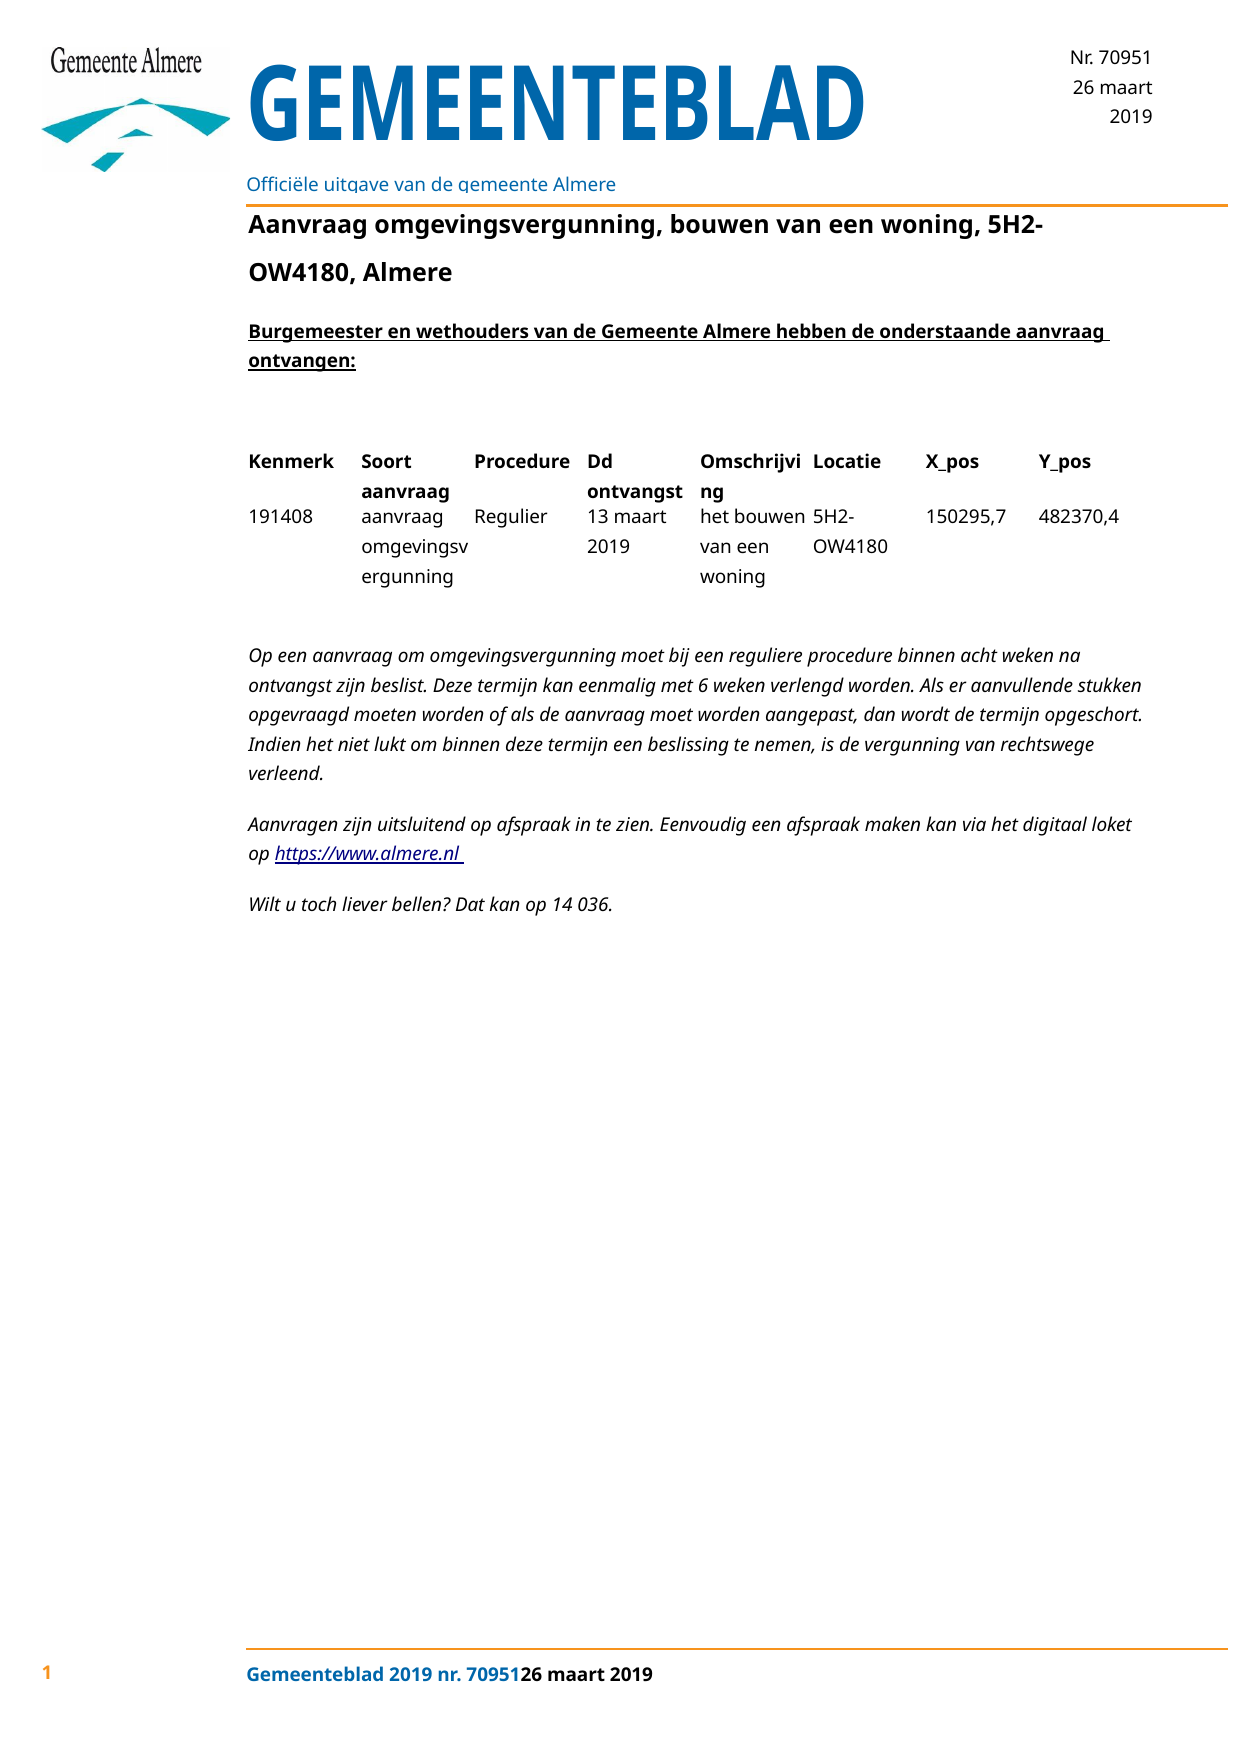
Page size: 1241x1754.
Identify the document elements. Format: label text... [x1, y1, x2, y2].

text Op een aanvraag om omgevingsvergunning moet bij een reguliere procedure binnen acht weken na ontvangst zijn beslist. Deze termijn kan eenmalig met 6 weken verlengd worden. Als er aanvullende stukken opgevraagd moeten worden of als de aanvraag moet worden aangepast, dan wordt de termijn opgeschort. Indien het niet lukt om binnen deze termijn een beslissing te nemen, is de vergunning van rechtswege verleend. [248, 642, 1152, 786]
text Aanvragen zijn uitsluitend op afspraak in te zien. Eenvoudig een afspraak maken kan via het digitaal loket op https://www.almere.nl [248, 811, 1152, 866]
table_header Procedure [474, 449, 587, 504]
picture [41, 47, 231, 172]
table_cell 191408 [248, 504, 361, 589]
table_header Omschrijving [700, 449, 813, 504]
table_header Soort aanvraag [361, 449, 474, 504]
table_cell 150295,7 [926, 504, 1038, 589]
table_cell 5H2-OW4180 [813, 504, 926, 589]
text Aanvraag omgevingsvergunning, bouwen van een woning, 5H2-OW4180, Almere [248, 207, 1152, 288]
table_header Y_pos [1039, 449, 1152, 504]
table_cell 482370,4 [1039, 504, 1152, 589]
table_cell 13 maart 2019 [587, 504, 700, 589]
text Burgemeester en wethouders van de Gemeente Almere hebben de onderstaande aanvraag ontvangen: [248, 318, 1152, 373]
table_header Kenmerk [248, 449, 361, 504]
table_header Locatie [813, 449, 926, 504]
text Wilt u toch liever bellen? Dat kan op 14 036. [248, 891, 1152, 917]
table_cell het bouwen van een woning [700, 504, 813, 589]
table_header X_pos [926, 449, 1038, 504]
table_header Dd ontvangst [587, 449, 700, 504]
table_cell Regulier [474, 504, 587, 589]
table_cell aanvraag omgevingsvergunning [361, 504, 474, 589]
